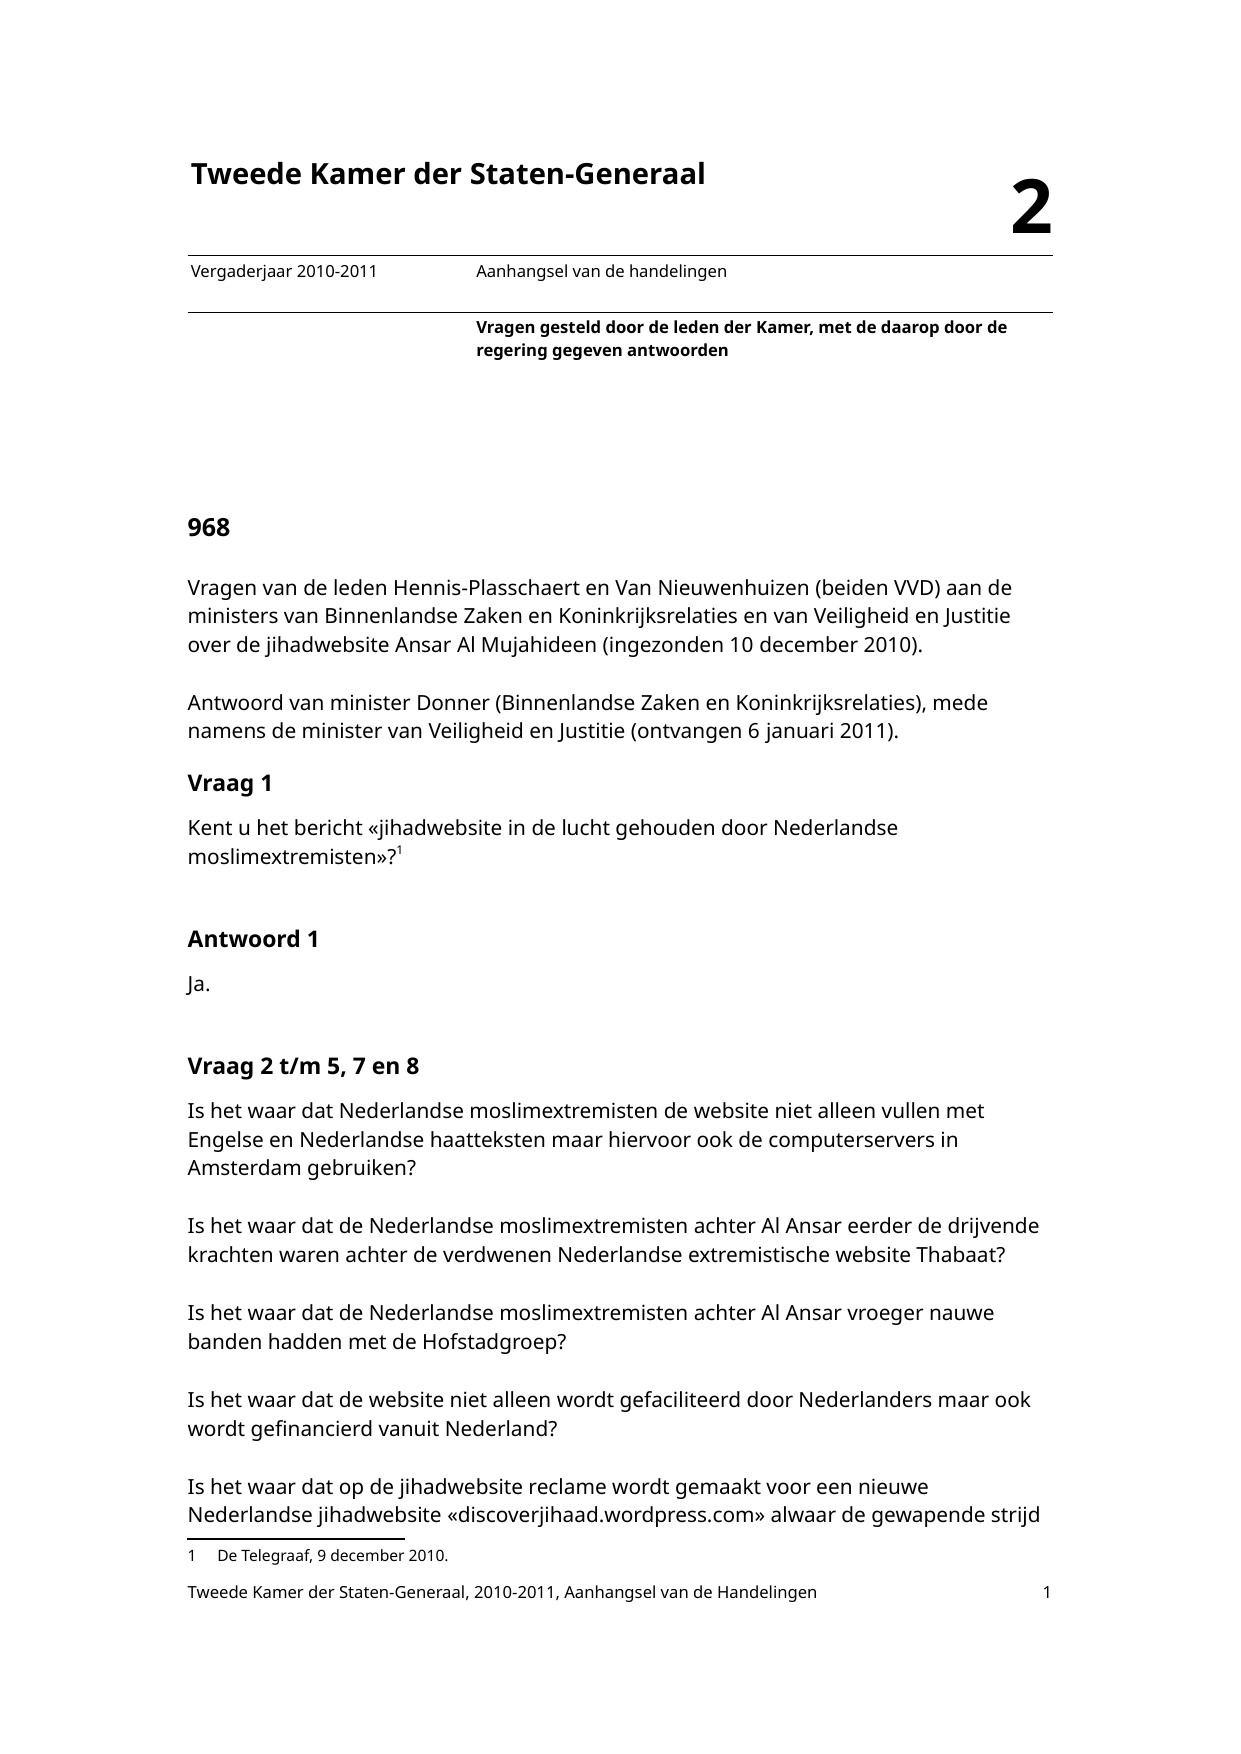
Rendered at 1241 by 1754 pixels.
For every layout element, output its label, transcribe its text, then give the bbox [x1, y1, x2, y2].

table_header 2 [880, 150, 1053, 255]
text Is het waar dat de website niet alleen wordt gefaciliteerd door Nederlanders maar ook wordt gefinancierd vanuit Nederland? [187, 1385, 1053, 1442]
table_cell Aanhangsel van de handelingen [473, 256, 1053, 312]
text Is het waar dat de Nederlandse moslimextremisten achter Al Ansar eerder de drijvende krachten waren achter de verdwenen Nederlandse extremistische website Thabaat? [187, 1212, 1053, 1268]
text Is het waar dat de Nederlandse moslimextremisten achter Al Ansar vroeger nauwe banden hadden met de Hofstadgroep? [187, 1298, 1053, 1355]
text De Telegraaf, 9 december 2010. [187, 1538, 1053, 1566]
text Ja. [187, 969, 1053, 997]
table_cell Vergaderjaar 2010-2011 [188, 256, 473, 312]
text Antwoord van minister Donner (Binnenlandse Zaken en Koninkrijksrelaties), mede namens de minister van Veiligheid en Justitie (ontvangen 6 januari 2011). [187, 688, 1053, 745]
subtitle Vraag 2 t/m 5, 7 en 8 [187, 1050, 1053, 1081]
text Is het waar dat op de jihadwebsite reclame wordt gemaakt voor een nieuwe Nederlandse jihadwebsite «discoverjihaad.wordpress.com» alwaar de gewapende strijd [187, 1472, 1053, 1529]
table_header Tweede Kamer der Staten-Generaal [188, 150, 879, 255]
text 968 [187, 509, 1053, 543]
text Kent u het bericht «jihadwebsite in de lucht gehouden door Nederlandse moslimextremisten»? [187, 813, 1053, 870]
text Is het waar dat Nederlandse moslimextremisten de website niet alleen vullen met Engelse en Nederlandse haatteksten maar hiervoor ook de computerservers in Amsterdam gebruiken? [187, 1096, 1053, 1182]
text Vragen van de leden Hennis-Plasschaert en Van Nieuwenhuizen (beiden VVD) aan de ministers van Binnenlandse Zaken en Koninkrijksrelaties en van Veiligheid en Justitie over de jihadwebsite Ansar Al Mujahideen (ingezonden 10 december 2010). [187, 573, 1053, 658]
subtitle Vraag 1 [187, 767, 1053, 798]
table_cell Vragen gesteld door de leden der Kamer, met de daarop door de regering gegeven antwoorden [473, 313, 1053, 361]
subtitle Antwoord 1 [187, 923, 1053, 954]
table_cell [188, 313, 473, 361]
